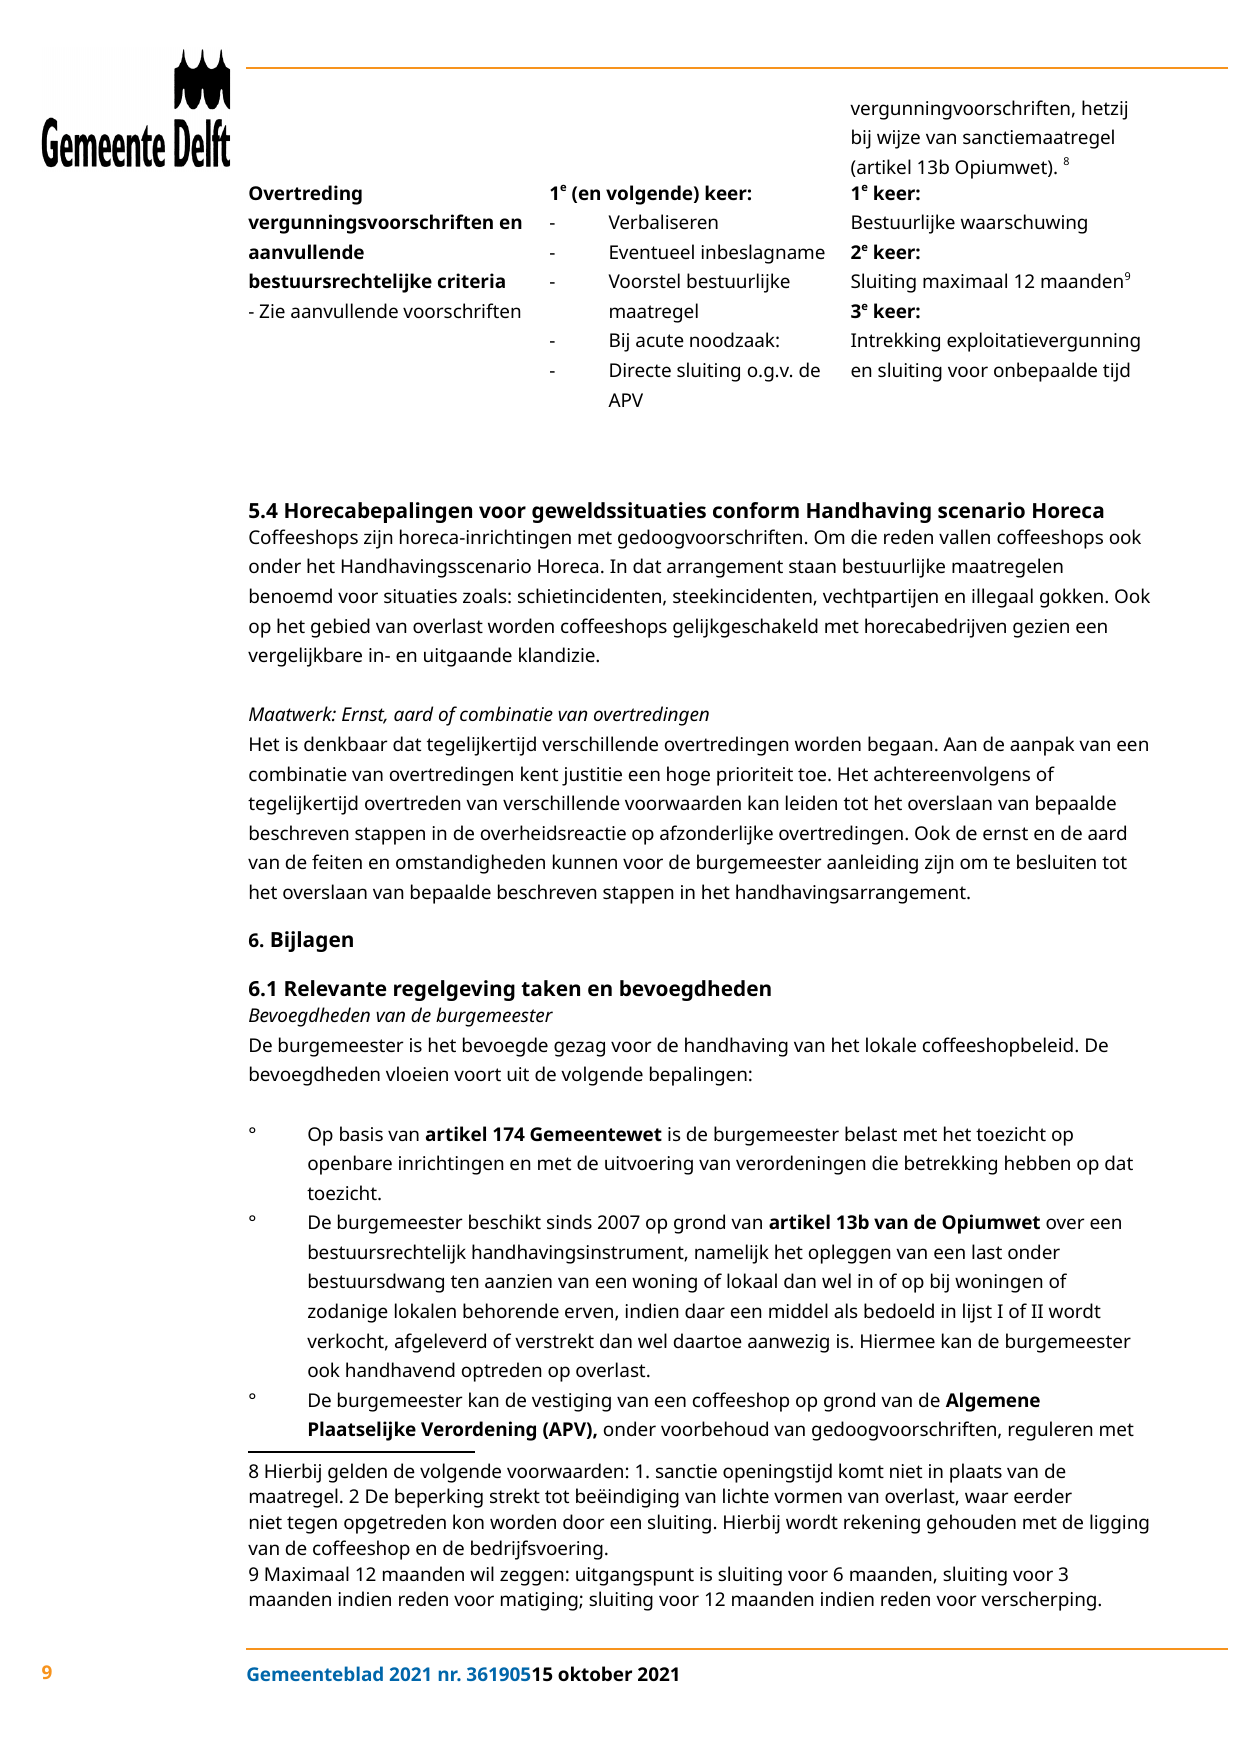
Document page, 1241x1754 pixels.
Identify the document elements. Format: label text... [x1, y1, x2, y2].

list De burgemeester kan de vestiging van een coffeeshop op grond van de Algemene Plaatselijke Verordening (APV), onder voorbehoud van gedoogvoorschriften, reguleren met [248, 1387, 1152, 1442]
text Maatwerk: Ernst, aard of combinatie van overtredingen [248, 702, 1152, 727]
text De burgemeester is het bevoegde gezag voor de handhaving van het lokale coffeeshopbeleid. De bevoegdheden vloeien voort uit de volgende bepalingen: [248, 1032, 1152, 1087]
text 5.4 Horecabepalingen voor geweldssituaties conform Handhaving scenario Horeca [248, 496, 1152, 524]
text Het is denkbaar dat tegelijkertijd verschillende overtredingen worden begaan. Aan de aanpak van een combinatie van overtredingen kent justitie een hoge prioriteit toe. Het achtereenvolgens of tegelijkertijd overtreden van verschillende voorwaarden kan leiden tot het overslaan van bepaalde beschreven stappen in de overheidsreactie op afzonderlijke overtredingen. Ook de ernst en de aard van de feiten en omstandigheden kunnen voor de burgemeester aanleiding zijn om te besluiten tot het overslaan van bepaalde beschreven stappen in het handhavingsarrangement. [248, 731, 1152, 905]
text Bevoegdheden van de burgemeester [248, 1002, 1152, 1028]
picture [41, 47, 231, 172]
list Op basis van artikel 174 Gemeentewet is de burgemeester belast met het toezicht op openbare inrichtingen en met de uitvoering van verordeningen die betrekking hebben op dat toezicht. [248, 1121, 1152, 1206]
table_cell 1e (en volgende) keer: Verbaliseren Eventueel inbeslagname Voorstel bestuurlijke maatregel Bij acute noodzaak: Directe sluiting o.g.v. de APV [549, 180, 850, 412]
text Coffeeshops zijn horeca-inrichtingen met gedoogvoorschriften. Om die reden vallen coffeeshops ook onder het Handhavingsscenario Horeca. In dat arrangement staan bestuurlijke maatregelen benoemd voor situaties zoals: schietincidenten, steekincidenten, vechtpartijen en illegaal gokken. Ook op het gebied van overlast worden coffeeshops gelijkgeschakeld met horecabedrijven gezien een vergelijkbare in- en uitgaande klandizie. [248, 524, 1152, 668]
table_cell [549, 95, 850, 180]
table_cell [248, 95, 549, 180]
list De burgemeester beschikt sinds 2007 op grond van artikel 13b van de Opiumwet over een bestuursrechtelijk handhavingsinstrument, namelijk het opleggen van een last onder bestuursdwang ten aanzien van een woning of lokaal dan wel in of op bij woningen of zodanige lokalen behorende erven, indien daar een middel als bedoeld in lijst I of II wordt verkocht, afgeleverd of verstrekt dan wel daartoe aanwezig is. Hiermee kan de burgemeester ook handhavend optreden op overlast. [248, 1209, 1152, 1383]
text 6. Bijlagen [248, 925, 1152, 953]
text 6.1 Relevante regelgeving taken en bevoegdheden [248, 974, 1152, 1002]
table_cell Overtreding vergunningsvoorschriften en aanvullende bestuursrechtelijke criteria - Zie aanvullende voorschriften [248, 180, 549, 412]
table_cell vergunningvoorschriften, hetzij bij wijze van sanctiemaatregel (artikel 13b Opiumwet). [850, 95, 1152, 180]
table_cell 1e keer: Bestuurlijke waarschuwing 2e keer: Sluiting maximaal 12 maanden 3e keer: Intrekking exploitatievergunning en sluiting voor onbepaalde tijd [850, 180, 1152, 412]
